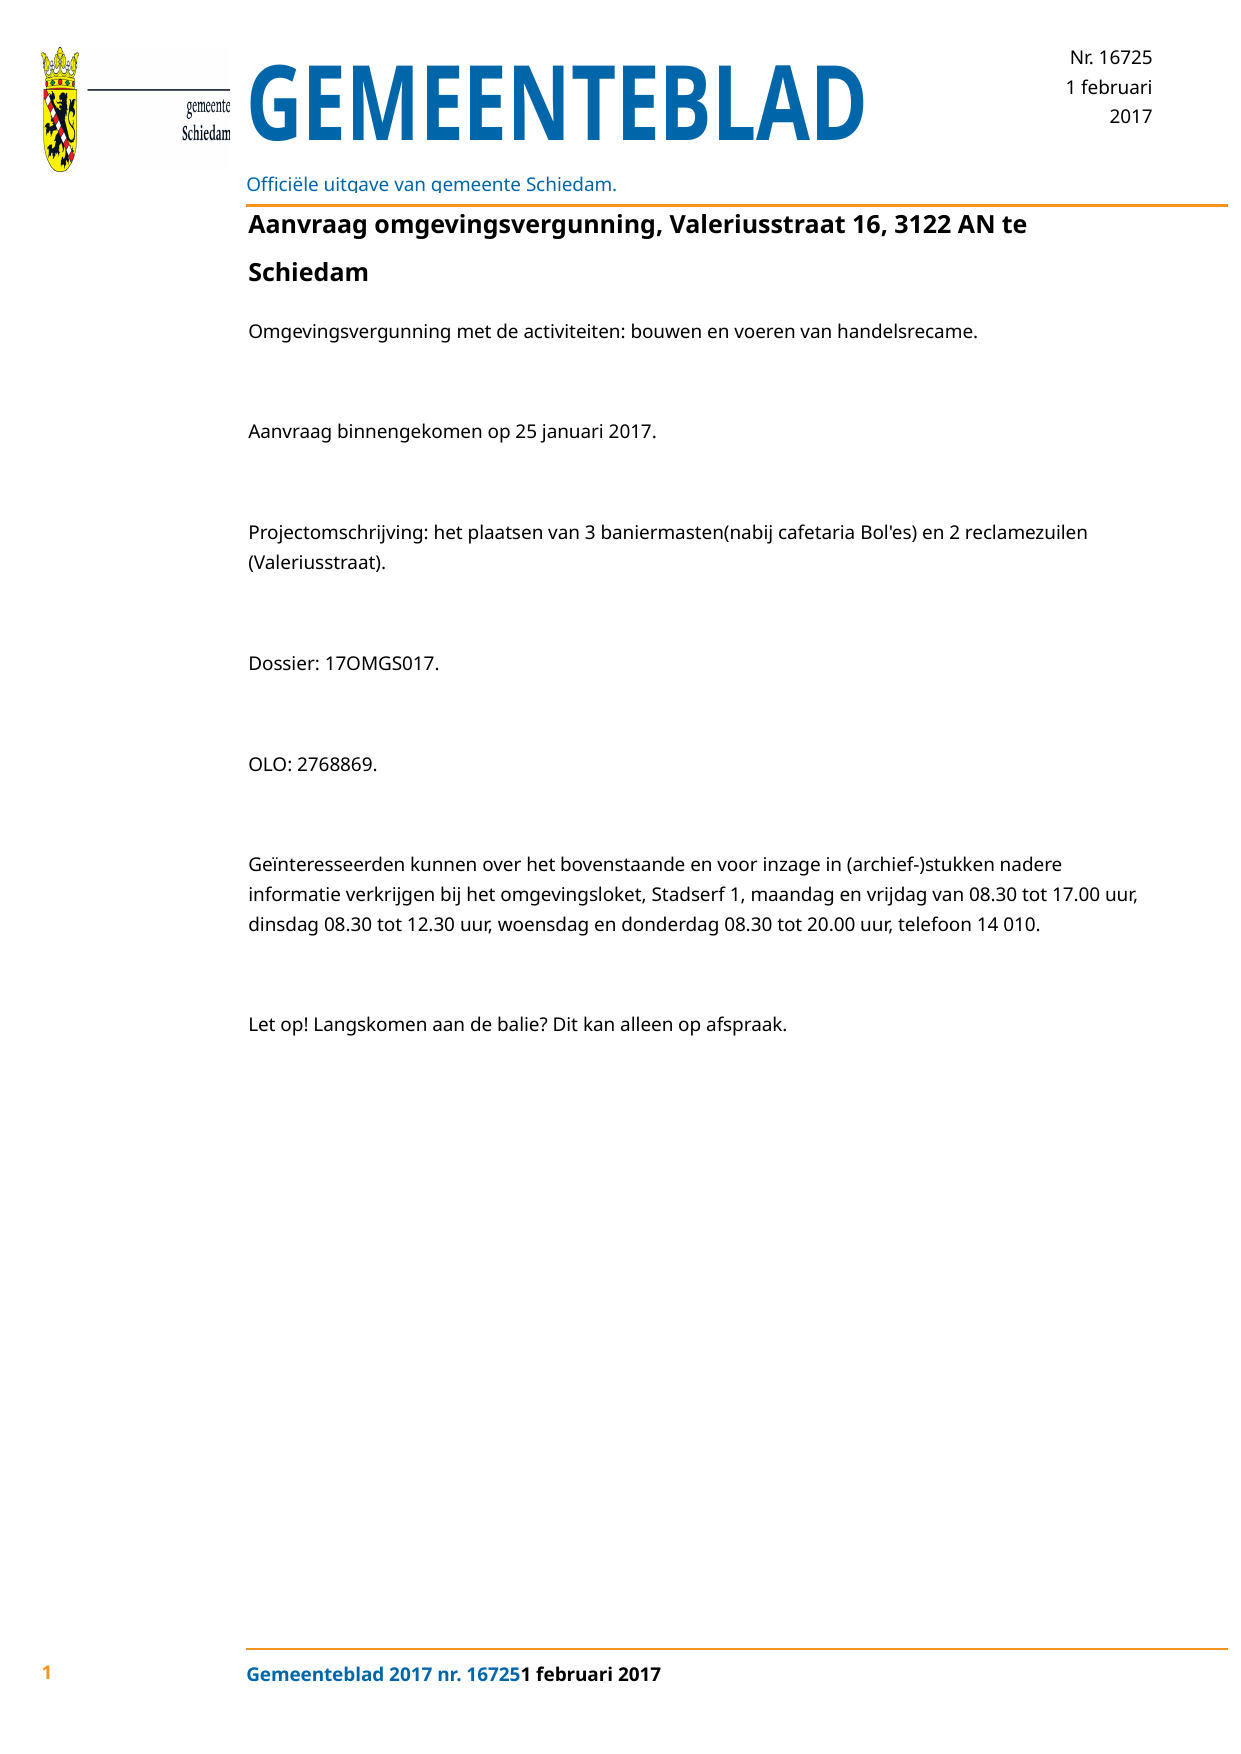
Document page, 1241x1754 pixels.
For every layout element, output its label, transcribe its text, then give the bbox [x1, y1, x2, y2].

text Projectomschrijving: het plaatsen van 3 baniermasten(nabij cafetaria Bol'es) en 2 reclamezuilen (Valeriusstraat). [248, 519, 1152, 575]
text Aanvraag binnengekomen op 25 januari 2017. [248, 419, 1152, 444]
text Let op! Langskomen aan de balie? Dit kan alleen op afspraak. [248, 1012, 1152, 1037]
text OLO: 2768869. [248, 751, 1152, 777]
text Dossier: 17OMGS017. [248, 650, 1152, 676]
text Omgevingsvergunning met de activiteiten: bouwen en voeren van handelsrecame. [248, 318, 1152, 344]
picture [41, 47, 231, 172]
text Aanvraag omgevingsvergunning, Valeriusstraat 16, 3122 AN te Schiedam [248, 207, 1152, 288]
text Geïnteresseerden kunnen over het bovenstaande en voor inzage in (archief-)stukken nadere informatie verkrijgen bij het omgevingsloket, Stadserf 1, maandag en vrijdag van 08.30 tot 17.00 uur, dinsdag 08.30 tot 12.30 uur, woensdag en donderdag 08.30 tot 20.00 uur, telefoon 14 010. [248, 852, 1152, 937]
